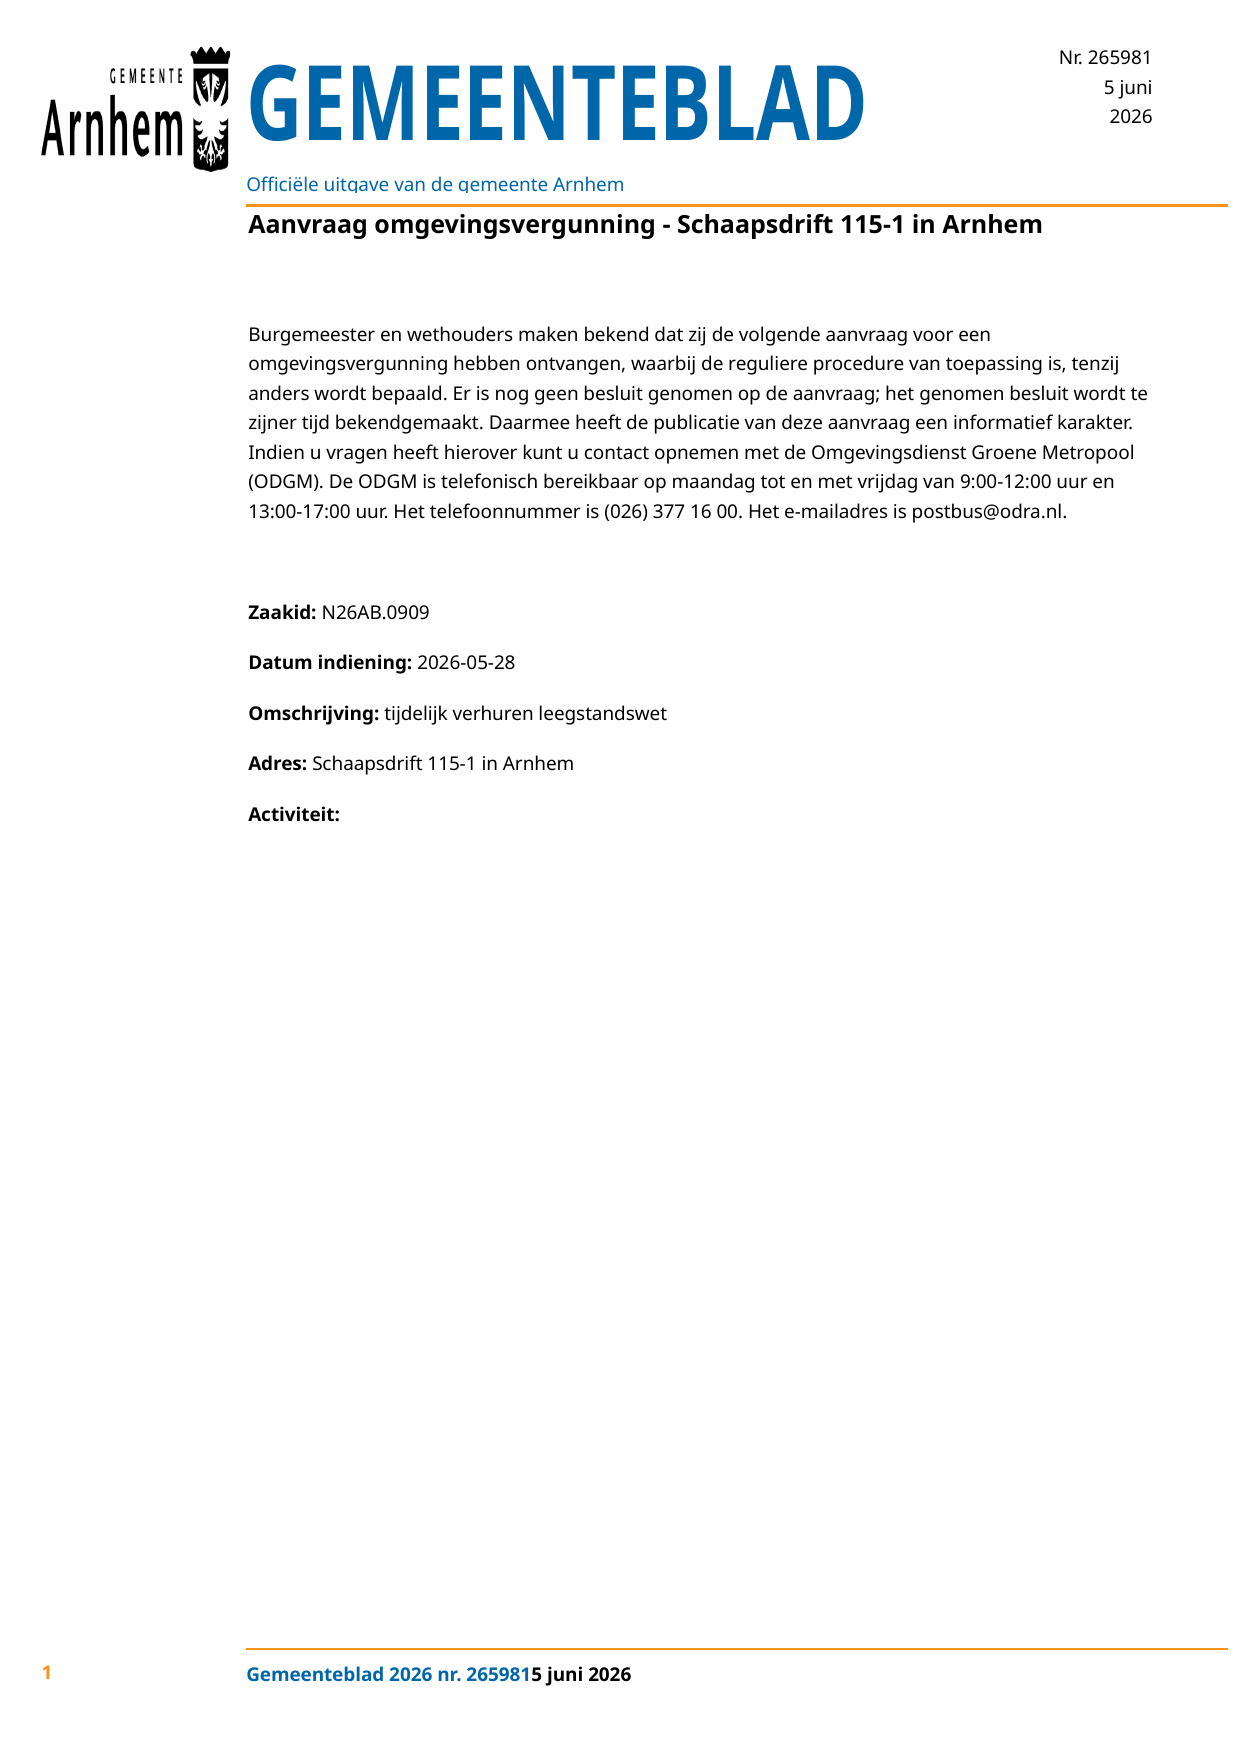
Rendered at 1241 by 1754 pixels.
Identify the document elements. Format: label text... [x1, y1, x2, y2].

picture [41, 47, 231, 172]
text Omschrijving: tijdelijk verhuren leegstandswet [248, 700, 1152, 726]
text Activiteit: [248, 801, 1152, 826]
text Zaakid: N26AB.0909 [248, 599, 1152, 625]
text Adres: Schaapsdrift 115-1 in Arnhem [248, 750, 1152, 776]
text Aanvraag omgevingsvergunning - Schaapsdrift 115-1 in Arnhem [248, 207, 1152, 241]
text Datum indiening: 2026-05-28 [248, 649, 1152, 675]
text Burgemeester en wethouders maken bekend dat zij de volgende aanvraag voor een omgevingsvergunning hebben ontvangen, waarbij de reguliere procedure van toepassing is, tenzij anders wordt bepaald. Er is nog geen besluit genomen op de aanvraag; het genomen besluit wordt te zijner tijd bekendgemaakt. Daarmee heeft de publicatie van deze aanvraag een informatief karakter. Indien u vragen heeft hierover kunt u contact opnemen met de Omgevingsdienst Groene Metropool (ODGM). De ODGM is telefonisch bereikbaar op maandag tot en met vrijdag van 9:00-12:00 uur en 13:00-17:00 uur. Het telefoonnummer is (026) 377 16 00. Het e-mailadres is postbus@odra.nl. [248, 321, 1152, 524]
